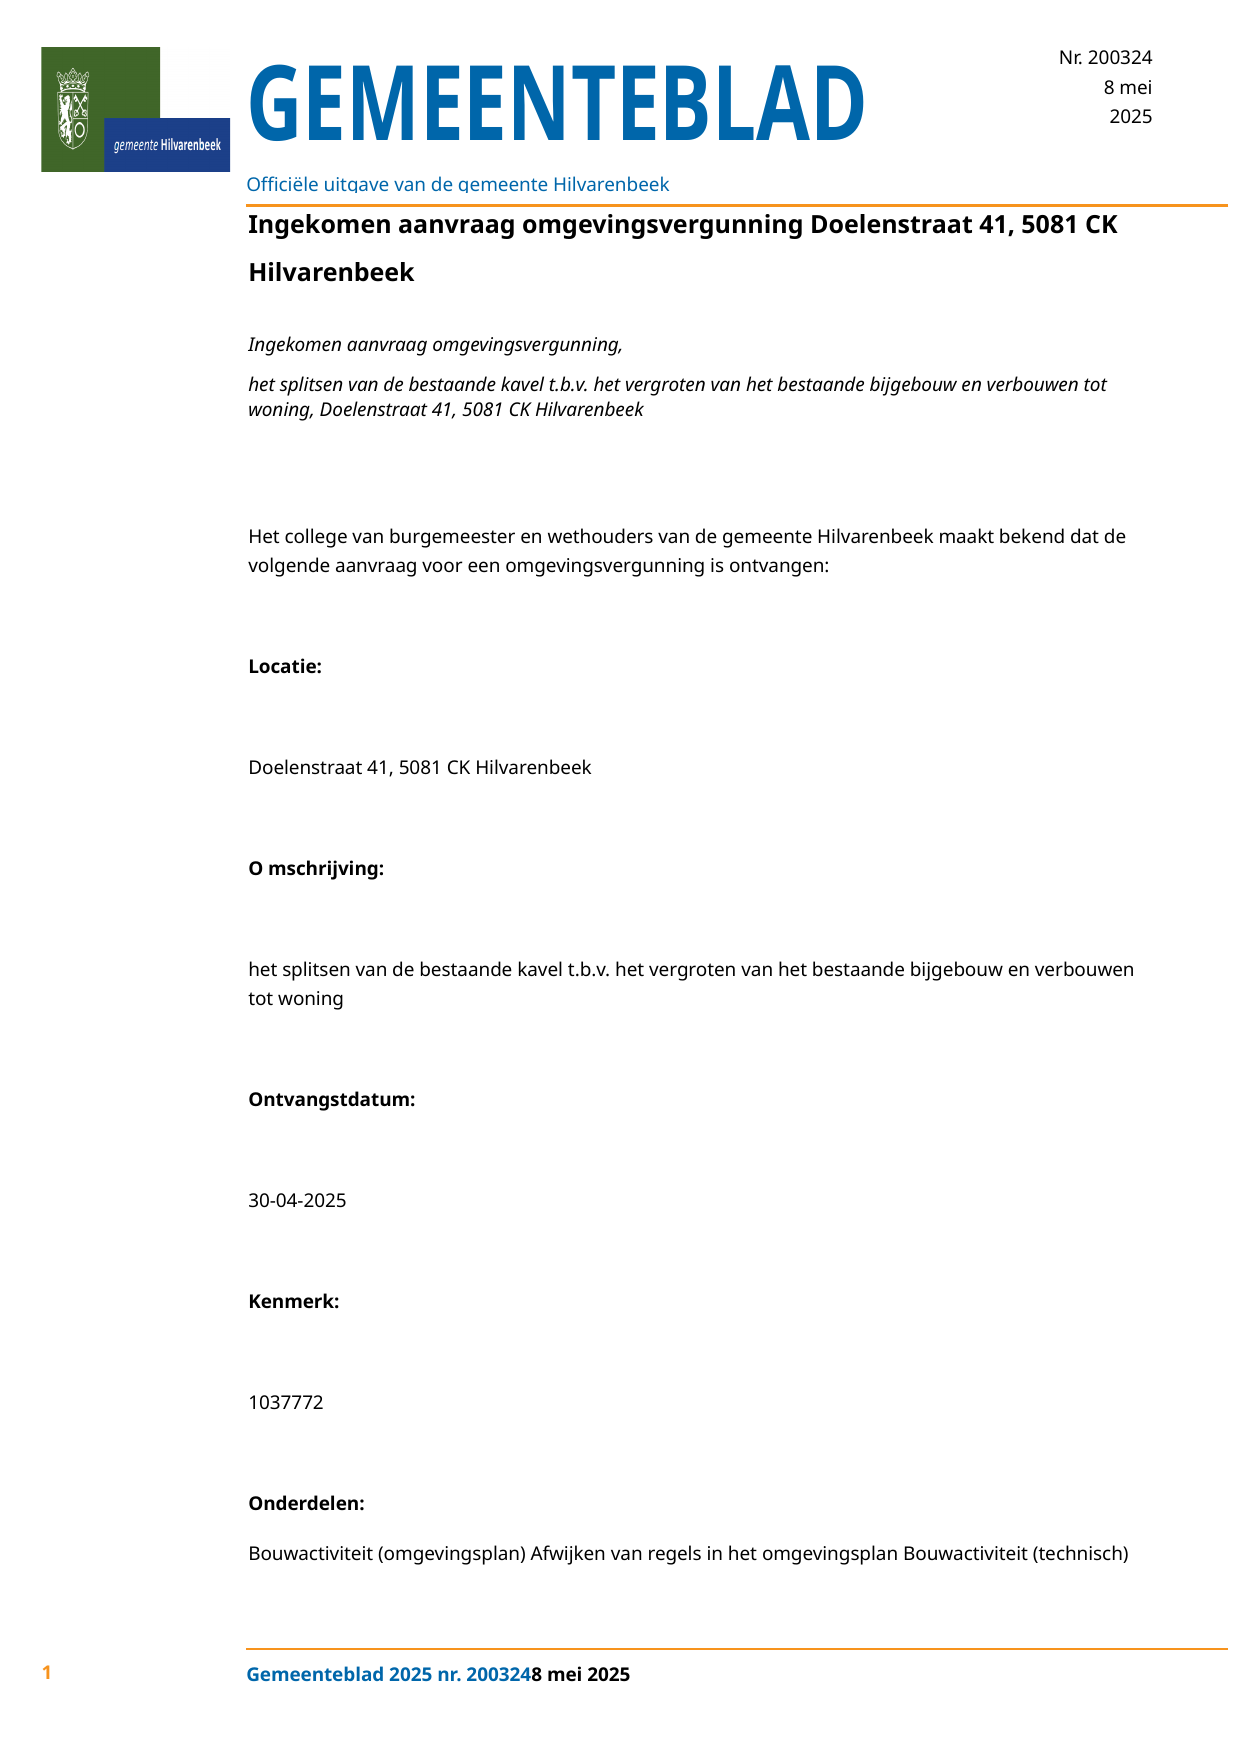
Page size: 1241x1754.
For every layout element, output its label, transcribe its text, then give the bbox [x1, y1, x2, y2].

text Ingekomen aanvraag omgevingsvergunning Doelenstraat 41, 5081 CK Hilvarenbeek [248, 207, 1152, 288]
text Doelenstraat 41, 5081 CK Hilvarenbeek [248, 754, 1152, 780]
text Ontvangstdatum: [248, 1086, 1152, 1112]
text het splitsen van de bestaande kavel t.b.v. het vergroten van het bestaande bijgebouw en verbouwen tot woning [248, 956, 1152, 1011]
text Ingekomen aanvraag omgevingsvergunning, [248, 331, 1152, 357]
text 1037772 [248, 1389, 1152, 1414]
text Onderdelen: [248, 1490, 1152, 1515]
text het splitsen van de bestaande kavel t.b.v. het vergroten van het bestaande bijgebouw en verbouwen tot woning, Doelenstraat 41, 5081 CK Hilvarenbeek [248, 371, 1152, 422]
text Kenmerk: [248, 1288, 1152, 1314]
text O mschrijving: [248, 855, 1152, 881]
text Bouwactiviteit (omgevingsplan) Afwijken van regels in het omgevingsplan Bouwactiviteit (technisch) [248, 1540, 1152, 1566]
picture [41, 47, 231, 172]
text Het college van burgemeester en wethouders van de gemeente Hilvarenbeek maakt bekend dat de volgende aanvraag voor een omgevingsvergunning is ontvangen: [248, 523, 1152, 578]
text 30-04-2025 [248, 1187, 1152, 1213]
text Locatie: [248, 653, 1152, 679]
